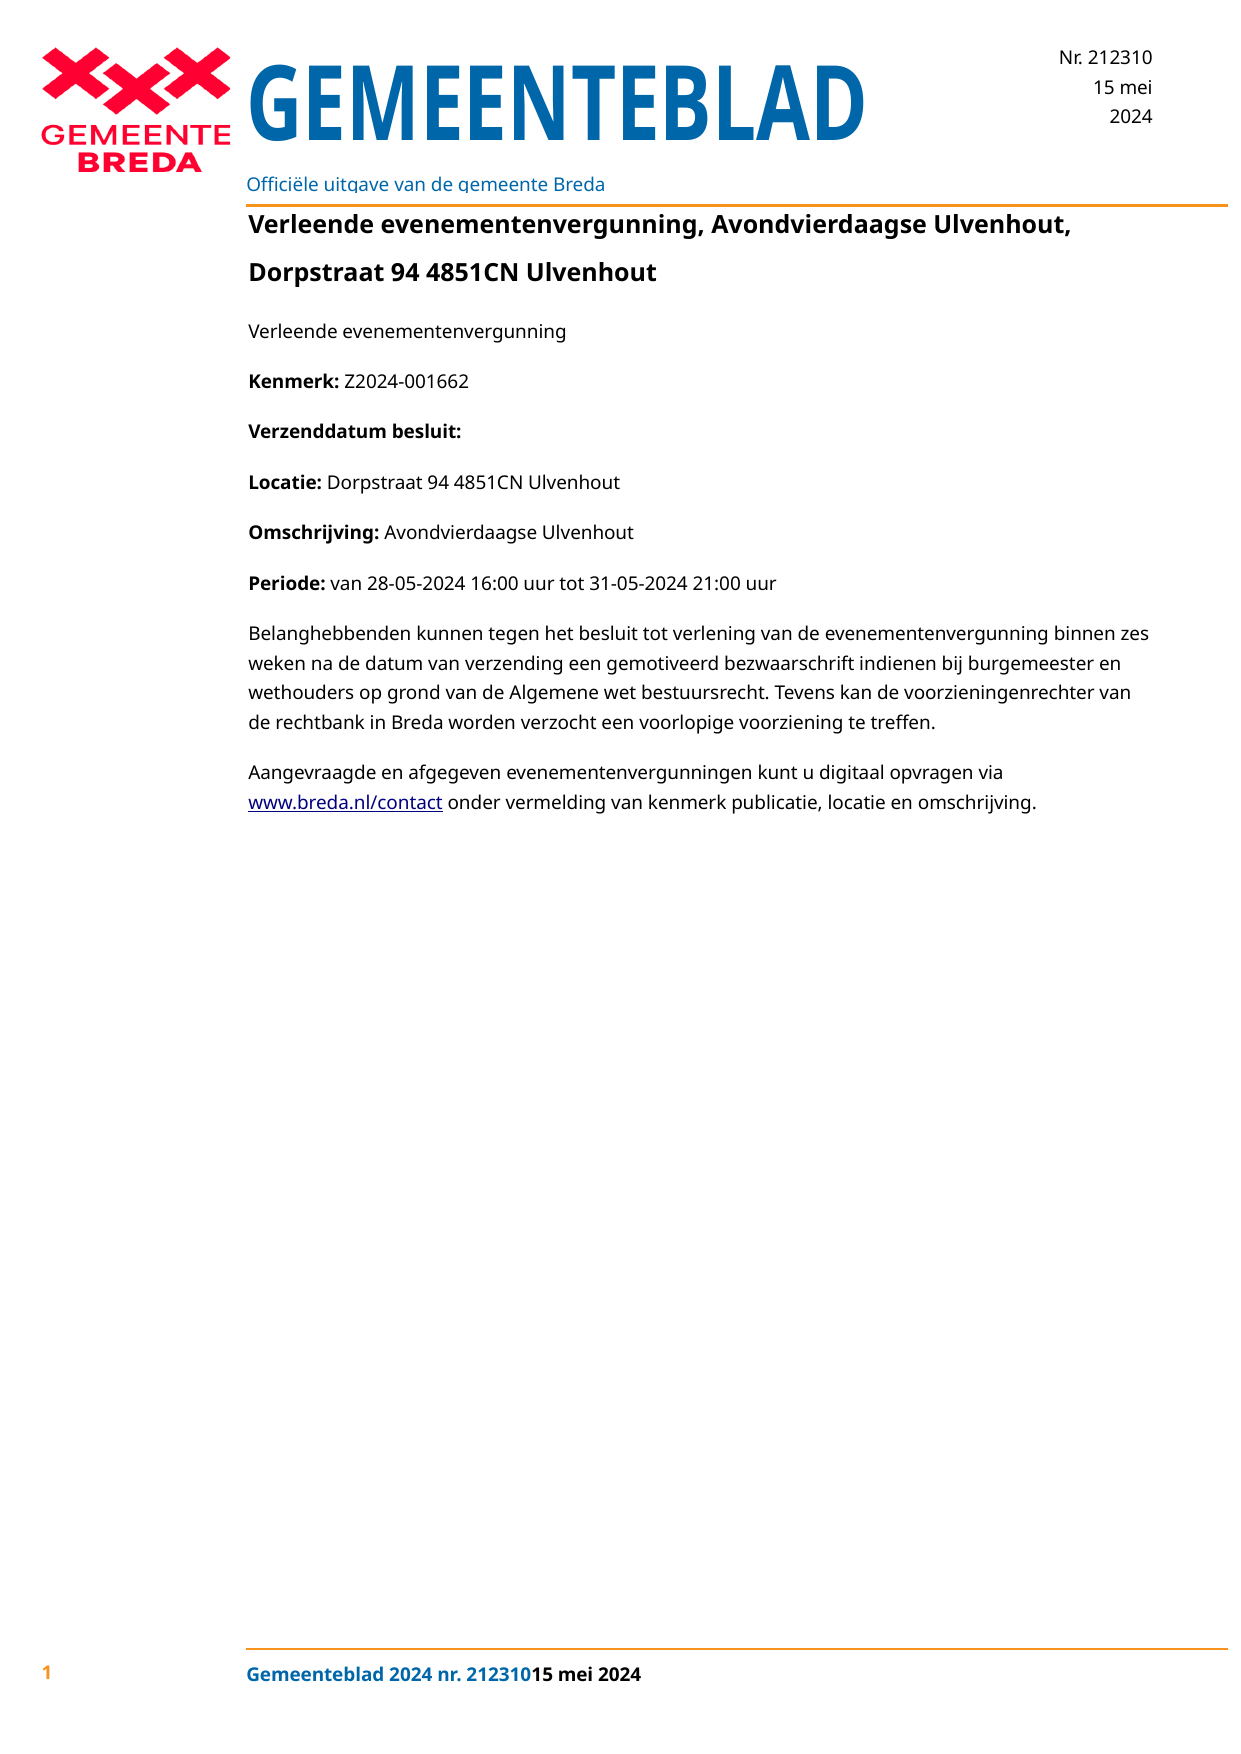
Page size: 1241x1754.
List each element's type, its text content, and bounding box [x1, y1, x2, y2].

text Verleende evenementenvergunning, Avondvierdaagse Ulvenhout, Dorpstraat 94 4851CN Ulvenhout [248, 207, 1152, 288]
text Kenmerk: Z2024-001662 [248, 368, 1152, 394]
text Verleende evenementenvergunning [248, 318, 1152, 344]
picture [41, 47, 231, 172]
text Belanghebbenden kunnen tegen het besluit tot verlening van de evenementenvergunning binnen zes weken na de datum van verzending een gemotiveerd bezwaarschrift indienen bij burgemeester en wethouders op grond van de Algemene wet bestuursrecht. Tevens kan de voorzieningenrechter van de rechtbank in Breda worden verzocht een voorlopige voorziening te treffen. [248, 620, 1152, 735]
text Omschrijving: Avondvierdaagse Ulvenhout [248, 519, 1152, 545]
text Aangevraagde en afgegeven evenementenvergunningen kunt u digitaal opvragen via www.breda.nl/contact onder vermelding van kenmerk publicatie, locatie en omschrijving. [248, 759, 1152, 815]
text Locatie: Dorpstraat 94 4851CN Ulvenhout [248, 469, 1152, 495]
text Periode: van 28-05-2024 16:00 uur tot 31-05-2024 21:00 uur [248, 570, 1152, 596]
text Verzenddatum besluit: [248, 419, 1152, 444]
